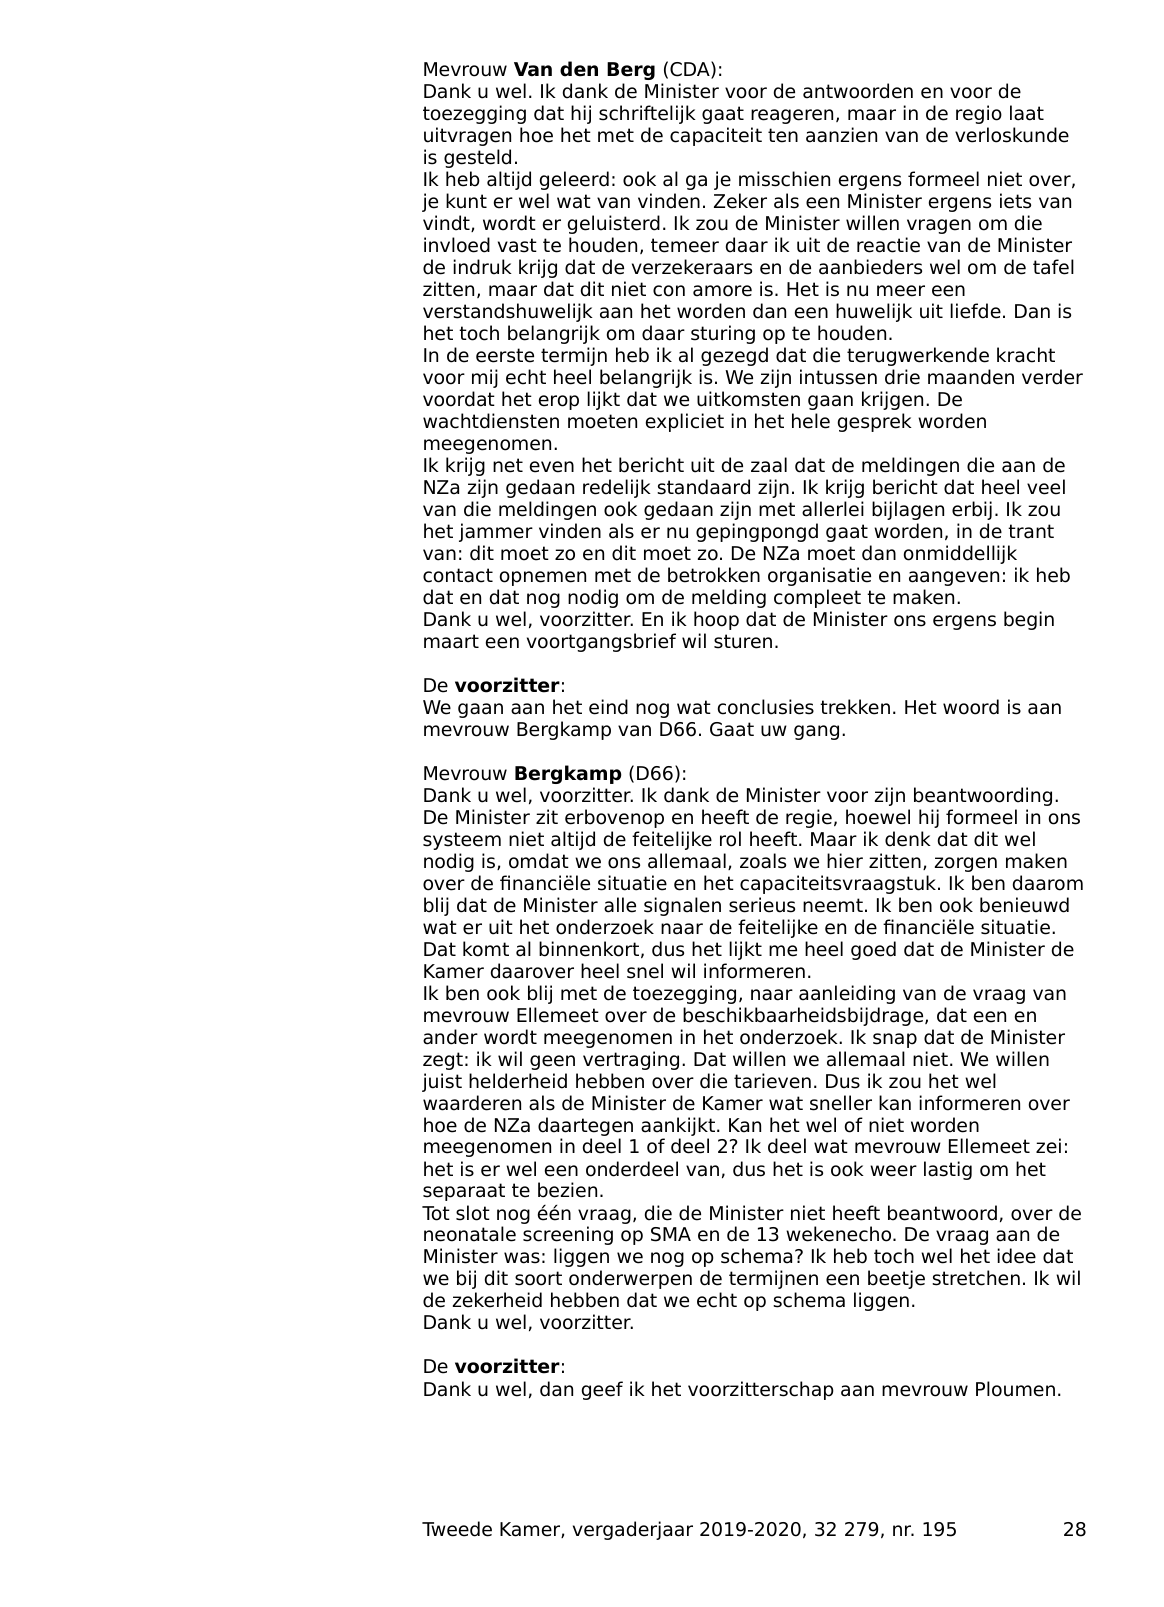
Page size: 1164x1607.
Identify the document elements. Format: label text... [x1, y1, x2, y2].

text Dank u wel, voorzitter. [422, 1312, 1087, 1334]
text De voorzitter: [422, 1356, 1087, 1378]
text Ik krijg net even het bericht uit de zaal dat de meldingen die aan de NZa zijn gedaan redelijk standaard zijn. Ik krijg bericht dat heel veel van die meldingen ook gedaan zijn met allerlei bijlagen erbij. Ik zou het jammer vinden als er nu gepingpongd gaat worden, in de trant van: dit moet zo en dit moet zo. De NZa moet dan onmiddellijk contact opnemen met de betrokken organisatie en aangeven: ik heb dat en dat nog nodig om de melding compleet te maken. [422, 455, 1087, 608]
text In de eerste termijn heb ik al gezegd dat die terugwerkende kracht voor mij echt heel belangrijk is. We zijn intussen drie maanden verder voordat het erop lijkt dat we uitkomsten gaan krijgen. De wachtdiensten moeten expliciet in het hele gesprek worden meegenomen. [422, 345, 1087, 455]
text De voorzitter: [422, 675, 1087, 697]
text Ik heb altijd geleerd: ook al ga je misschien ergens formeel niet over, je kunt er wel wat van vinden. Zeker als een Minister ergens iets van vindt, wordt er geluisterd. Ik zou de Minister willen vragen om die invloed vast te houden, temeer daar ik uit de reactie van de Minister de indruk krijg dat de verzekeraars en de aanbieders wel om de tafel zitten, maar dat dit niet con amore is. Het is nu meer een verstandshuwelijk aan het worden dan een huwelijk uit liefde. Dan is het toch belangrijk om daar sturing op te houden. [422, 169, 1087, 345]
text Dank u wel. Ik dank de Minister voor de antwoorden en voor de toezegging dat hij schriftelijk gaat reageren, maar in de regio laat uitvragen hoe het met de capaciteit ten aanzien van de verloskunde is gesteld. [422, 81, 1087, 169]
text Tot slot nog één vraag, die de Minister niet heeft beantwoord, over de neonatale screening op SMA en de 13 wekenecho. De vraag aan de Minister was: liggen we nog op schema? Ik heb toch wel het idee dat we bij dit soort onderwerpen de termijnen een beetje stretchen. Ik wil de zekerheid hebben dat we echt op schema liggen. [422, 1202, 1087, 1312]
text Dank u wel, voorzitter. En ik hoop dat de Minister ons ergens begin maart een voortgangsbrief wil sturen. [422, 608, 1087, 652]
text Dank u wel, dan geef ik het voorzitterschap aan mevrouw Ploumen. [422, 1378, 1087, 1400]
text We gaan aan het eind nog wat conclusies trekken. Het woord is aan mevrouw Bergkamp van D66. Gaat uw gang. [422, 697, 1087, 741]
text Ik ben ook blij met de toezegging, naar aanleiding van de vraag van mevrouw Ellemeet over de beschikbaarheidsbijdrage, dat een en ander wordt meegenomen in het onderzoek. Ik snap dat de Minister zegt: ik wil geen vertraging. Dat willen we allemaal niet. We willen juist helderheid hebben over die tarieven. Dus ik zou het wel waarderen als de Minister de Kamer wat sneller kan informeren over hoe de NZa daartegen aankijkt. Kan het wel of niet worden meegenomen in deel 1 of deel 2? Ik deel wat mevrouw Ellemeet zei: het is er wel een onderdeel van, dus het is ook weer lastig om het separaat te bezien. [422, 983, 1087, 1202]
text Mevrouw Van den Berg (CDA): [422, 59, 1087, 81]
text Mevrouw Bergkamp (D66): [422, 763, 1087, 785]
text Dank u wel, voorzitter. Ik dank de Minister voor zijn beantwoording. De Minister zit erbovenop en heeft de regie, hoewel hij formeel in ons systeem niet altijd de feitelijke rol heeft. Maar ik denk dat dit wel nodig is, omdat we ons allemaal, zoals we hier zitten, zorgen maken over de financiële situatie en het capaciteitsvraagstuk. Ik ben daarom blij dat de Minister alle signalen serieus neemt. Ik ben ook benieuwd wat er uit het onderzoek naar de feitelijke en de financiële situatie. Dat komt al binnenkort, dus het lijkt me heel goed dat de Minister de Kamer daarover heel snel wil informeren. [422, 785, 1087, 983]
